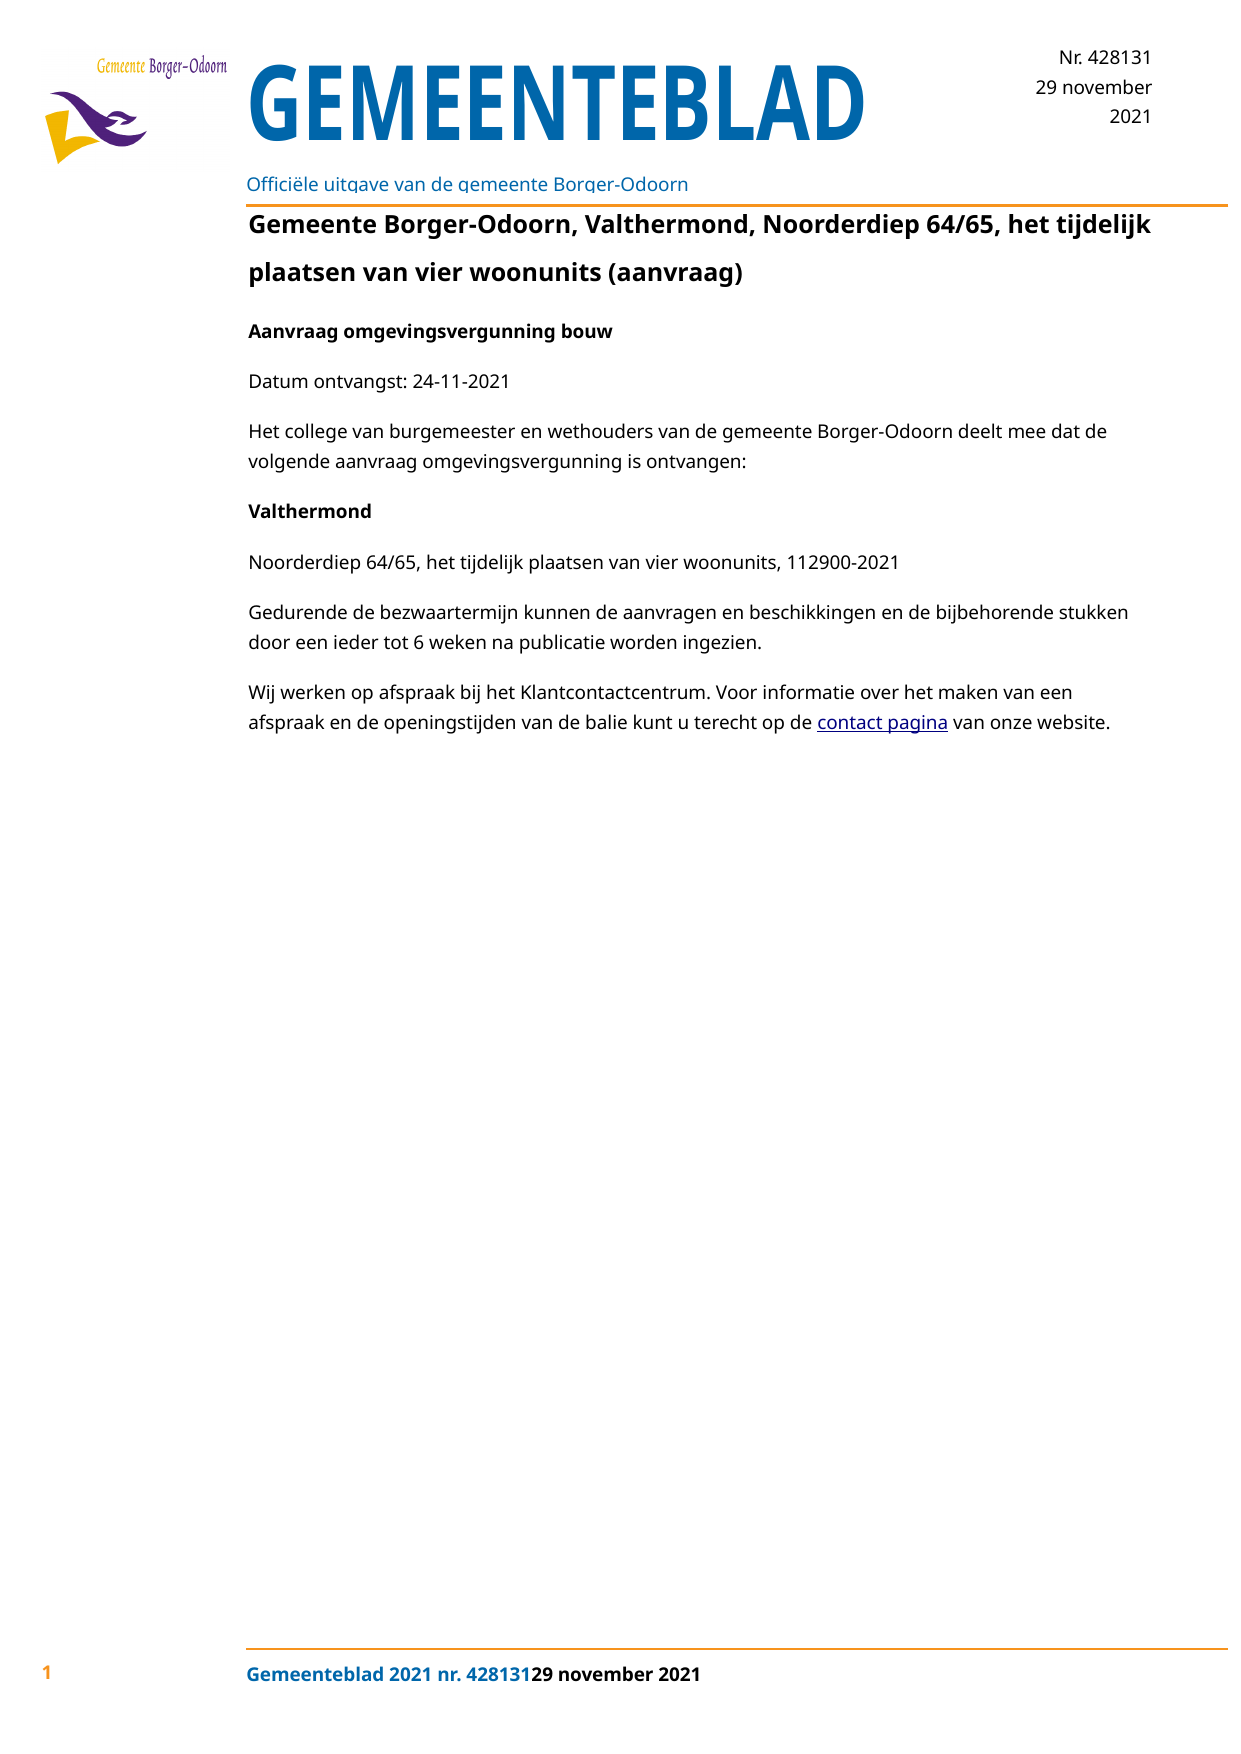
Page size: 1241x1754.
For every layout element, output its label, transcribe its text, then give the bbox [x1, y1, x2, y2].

picture [41, 47, 231, 172]
text Wij werken op afspraak bij het Klantcontactcentrum. Voor informatie over het maken van een afspraak en de openingstijden van de balie kunt u terecht op de contact pagina van onze website. [248, 679, 1152, 735]
text Gemeente Borger-Odoorn, Valthermond, Noorderdiep 64/65, het tijdelijk plaatsen van vier woonunits (aanvraag) [248, 207, 1152, 288]
text Noorderdiep 64/65, het tijdelijk plaatsen van vier woonunits, 112900-2021 [248, 549, 1152, 575]
text Gedurende de bezwaartermijn kunnen de aanvragen en beschikkingen en de bijbehorende stukken door een ieder tot 6 weken na publicatie worden ingezien. [248, 599, 1152, 655]
text Datum ontvangst: 24-11-2021 [248, 368, 1152, 394]
text Valthermond [248, 499, 1152, 524]
text Het college van burgemeester en wethouders van de gemeente Borger-Odoorn deelt mee dat de volgende aanvraag omgevingsvergunning is ontvangen: [248, 419, 1152, 474]
text Aanvraag omgevingsvergunning bouw [248, 318, 1152, 344]
